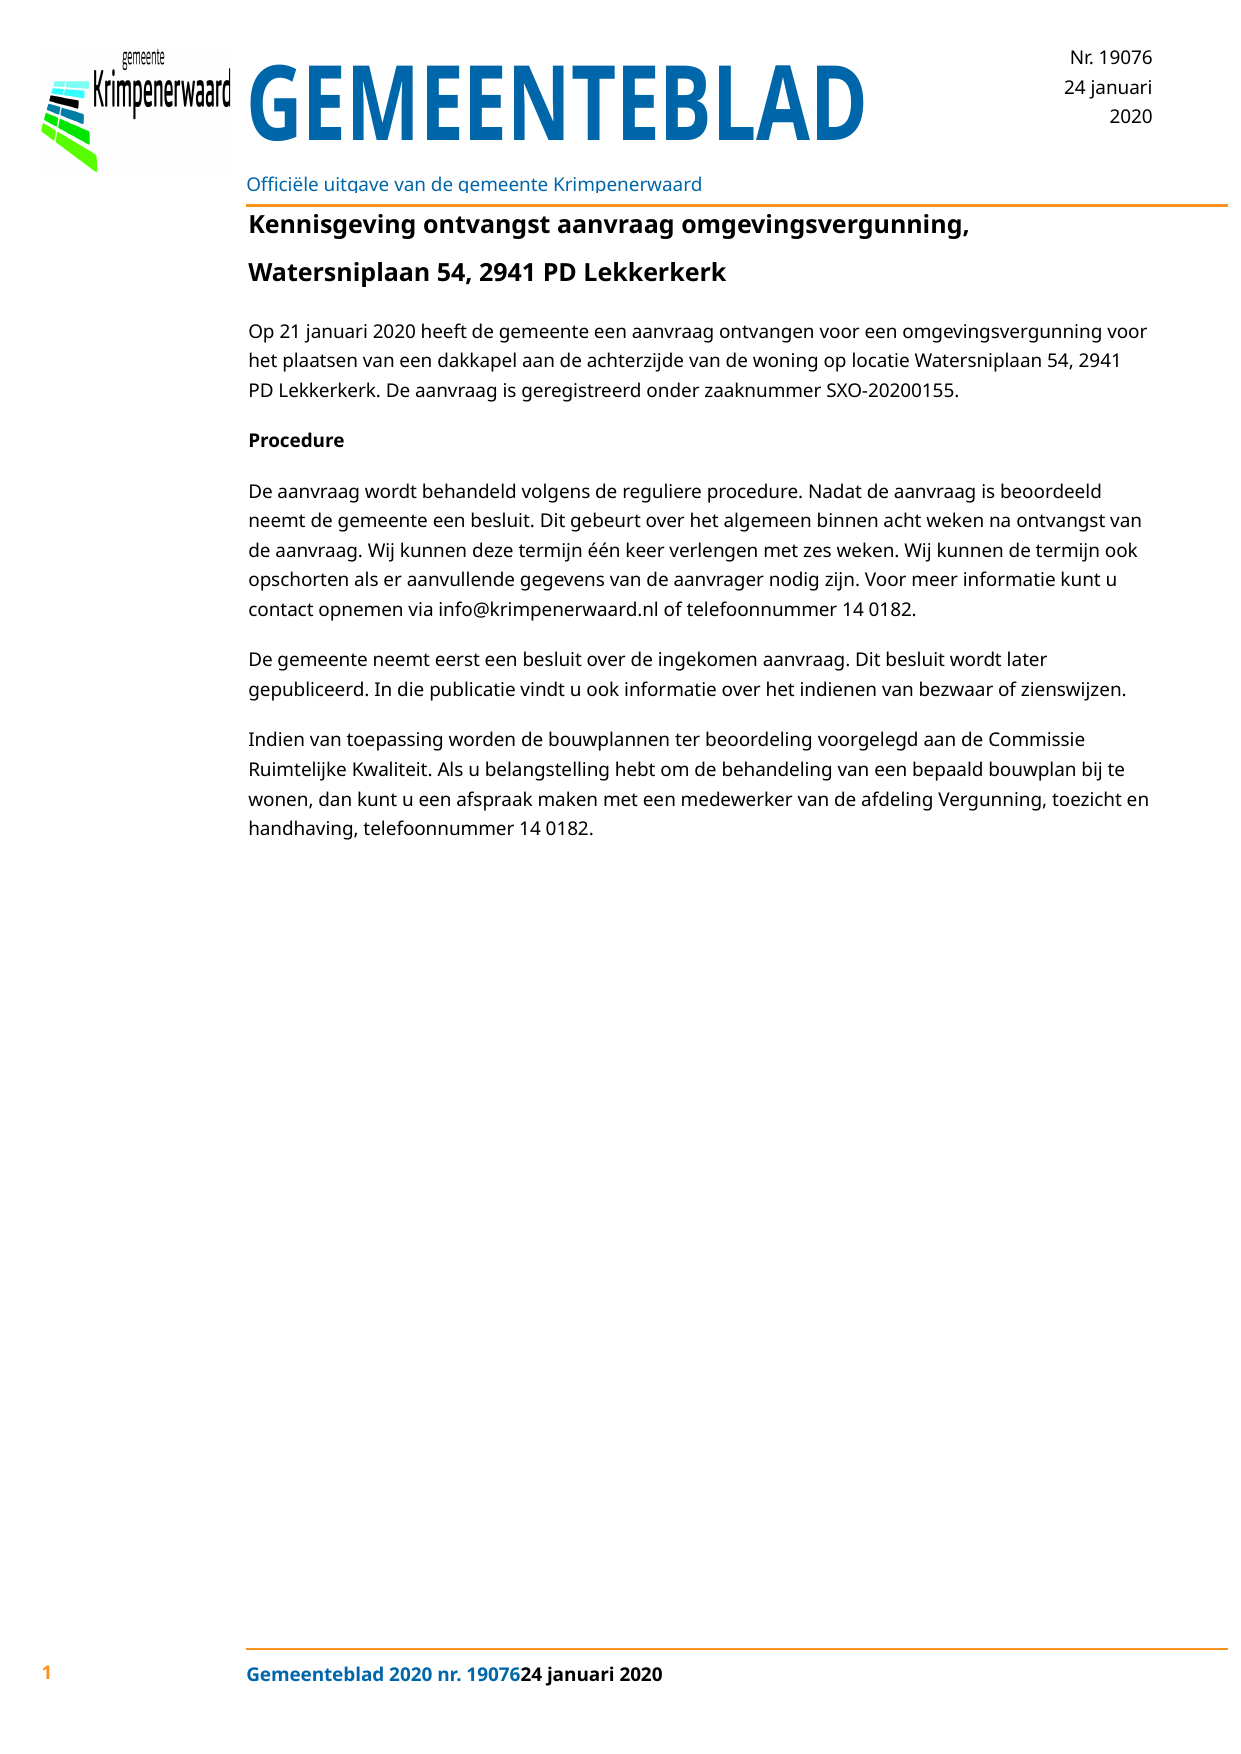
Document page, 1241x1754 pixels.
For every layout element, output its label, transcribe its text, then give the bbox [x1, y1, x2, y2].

text De aanvraag wordt behandeld volgens de reguliere procedure. Nadat de aanvraag is beoordeeld neemt de gemeente een besluit. Dit gebeurt over het algemeen binnen acht weken na ontvangst van de aanvraag. Wij kunnen deze termijn één keer verlengen met zes weken. Wij kunnen de termijn ook opschorten als er aanvullende gegevens van de aanvrager nodig zijn. Voor meer informatie kunt u contact opnemen via info@krimpenerwaard.nl of telefoonnummer 14 0182. [248, 478, 1152, 622]
text Procedure [248, 427, 1152, 453]
text Indien van toepassing worden de bouwplannen ter beoordeling voorgelegd aan de Commissie Ruimtelijke Kwaliteit. Als u belangstelling hebt om de behandeling van een bepaald bouwplan bij te wonen, dan kunt u een afspraak maken met een medewerker van de afdeling Vergunning, toezicht en handhaving, telefoonnummer 14 0182. [248, 727, 1152, 841]
picture [41, 47, 231, 172]
text Kennisgeving ontvangst aanvraag omgevingsvergunning, Watersniplaan 54, 2941 PD Lekkerkerk [248, 207, 1152, 288]
text Op 21 januari 2020 heeft de gemeente een aanvraag ontvangen voor een omgevingsvergunning voor het plaatsen van een dakkapel aan de achterzijde van de woning op locatie Watersniplaan 54, 2941 PD Lekkerkerk. De aanvraag is geregistreerd onder zaaknummer SXO-20200155. [248, 318, 1152, 403]
text De gemeente neemt eerst een besluit over de ingekomen aanvraag. Dit besluit wordt later gepubliceerd. In die publicatie vindt u ook informatie over het indienen van bezwaar of zienswijzen. [248, 647, 1152, 702]
